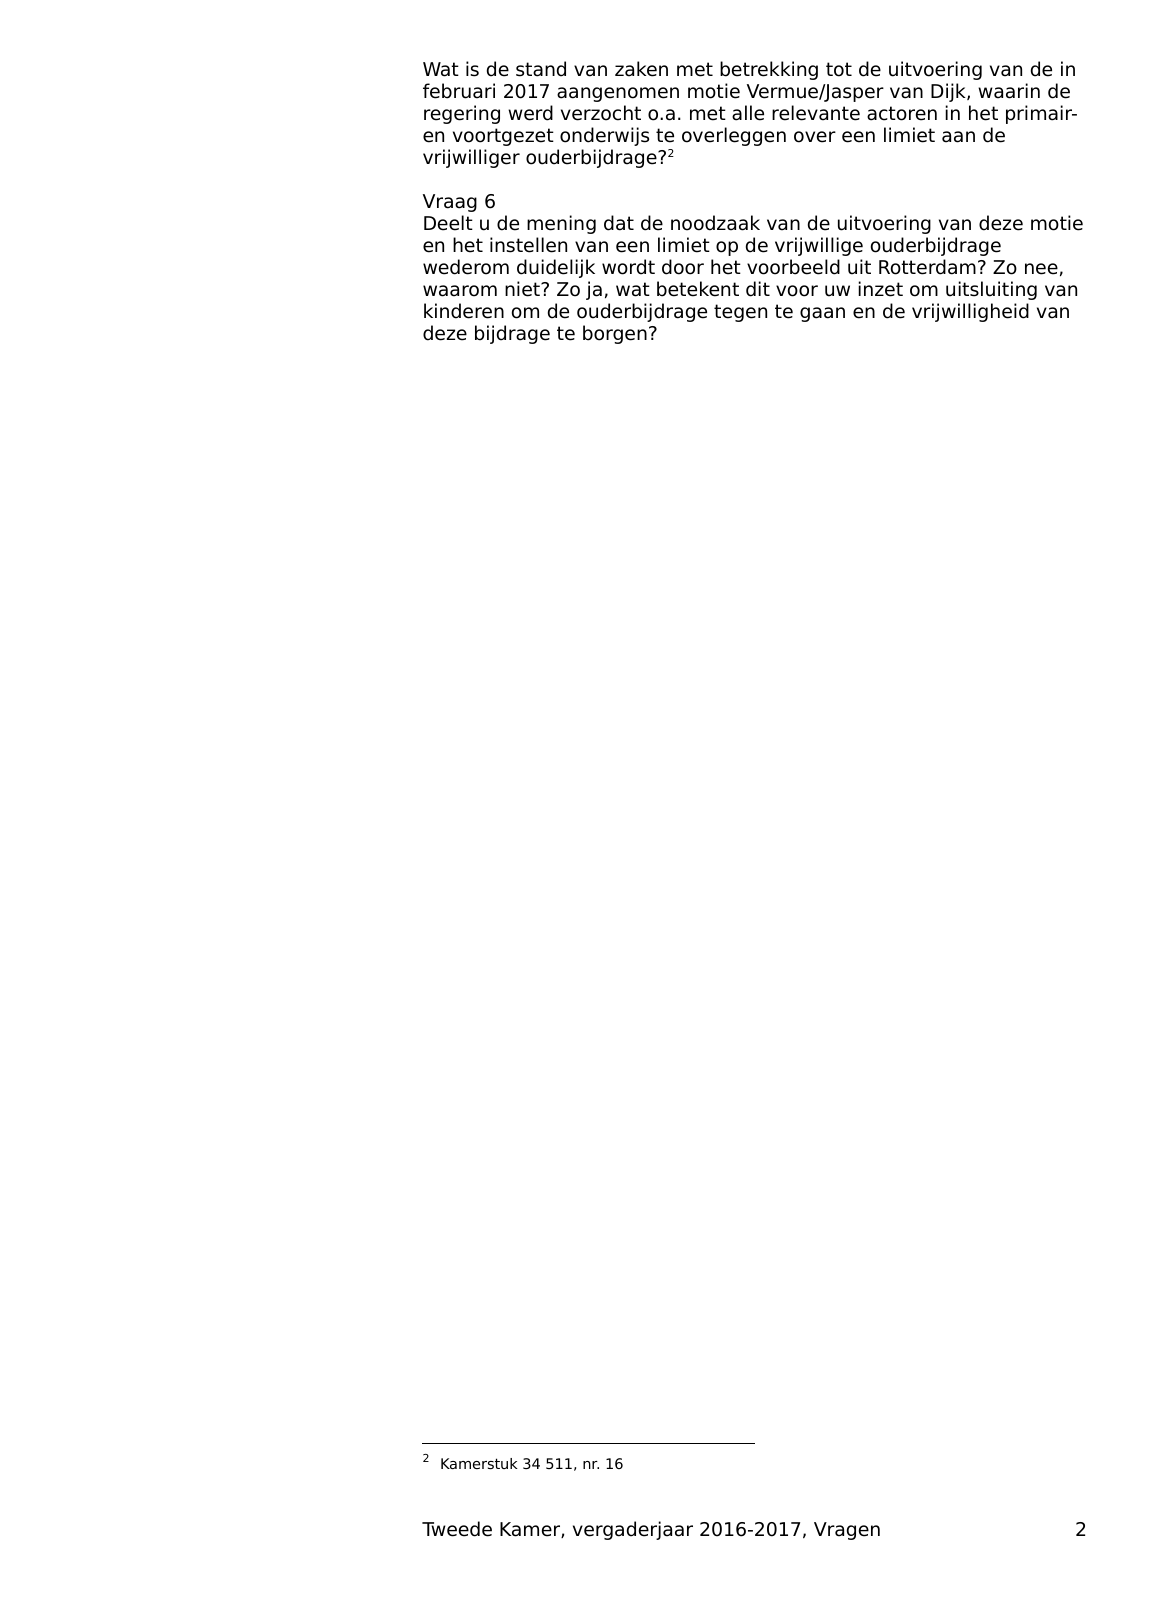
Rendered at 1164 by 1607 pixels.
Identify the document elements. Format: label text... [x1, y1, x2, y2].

text Wat is de stand van zaken met betrekking tot de uitvoering van de in februari 2017 aangenomen motie Vermue/Jasper van Dijk, waarin de regering werd verzocht o.a. met alle relevante actoren in het primair- en voortgezet onderwijs te overleggen over een limiet aan de vrijwilliger ouderbijdrage? [422, 59, 1087, 169]
text Deelt u de mening dat de noodzaak van de uitvoering van deze motie en het instellen van een limiet op de vrijwillige ouderbijdrage wederom duidelijk wordt door het voorbeeld uit Rotterdam? Zo nee, waarom niet? Zo ja, wat betekent dit voor uw inzet om uitsluiting van kinderen om de ouderbijdrage tegen te gaan en de vrijwilligheid van deze bijdrage te borgen? [422, 213, 1087, 345]
text Vraag 6 [422, 191, 1087, 213]
text Kamerstuk 34 511, nr. 16 [422, 1452, 1087, 1474]
